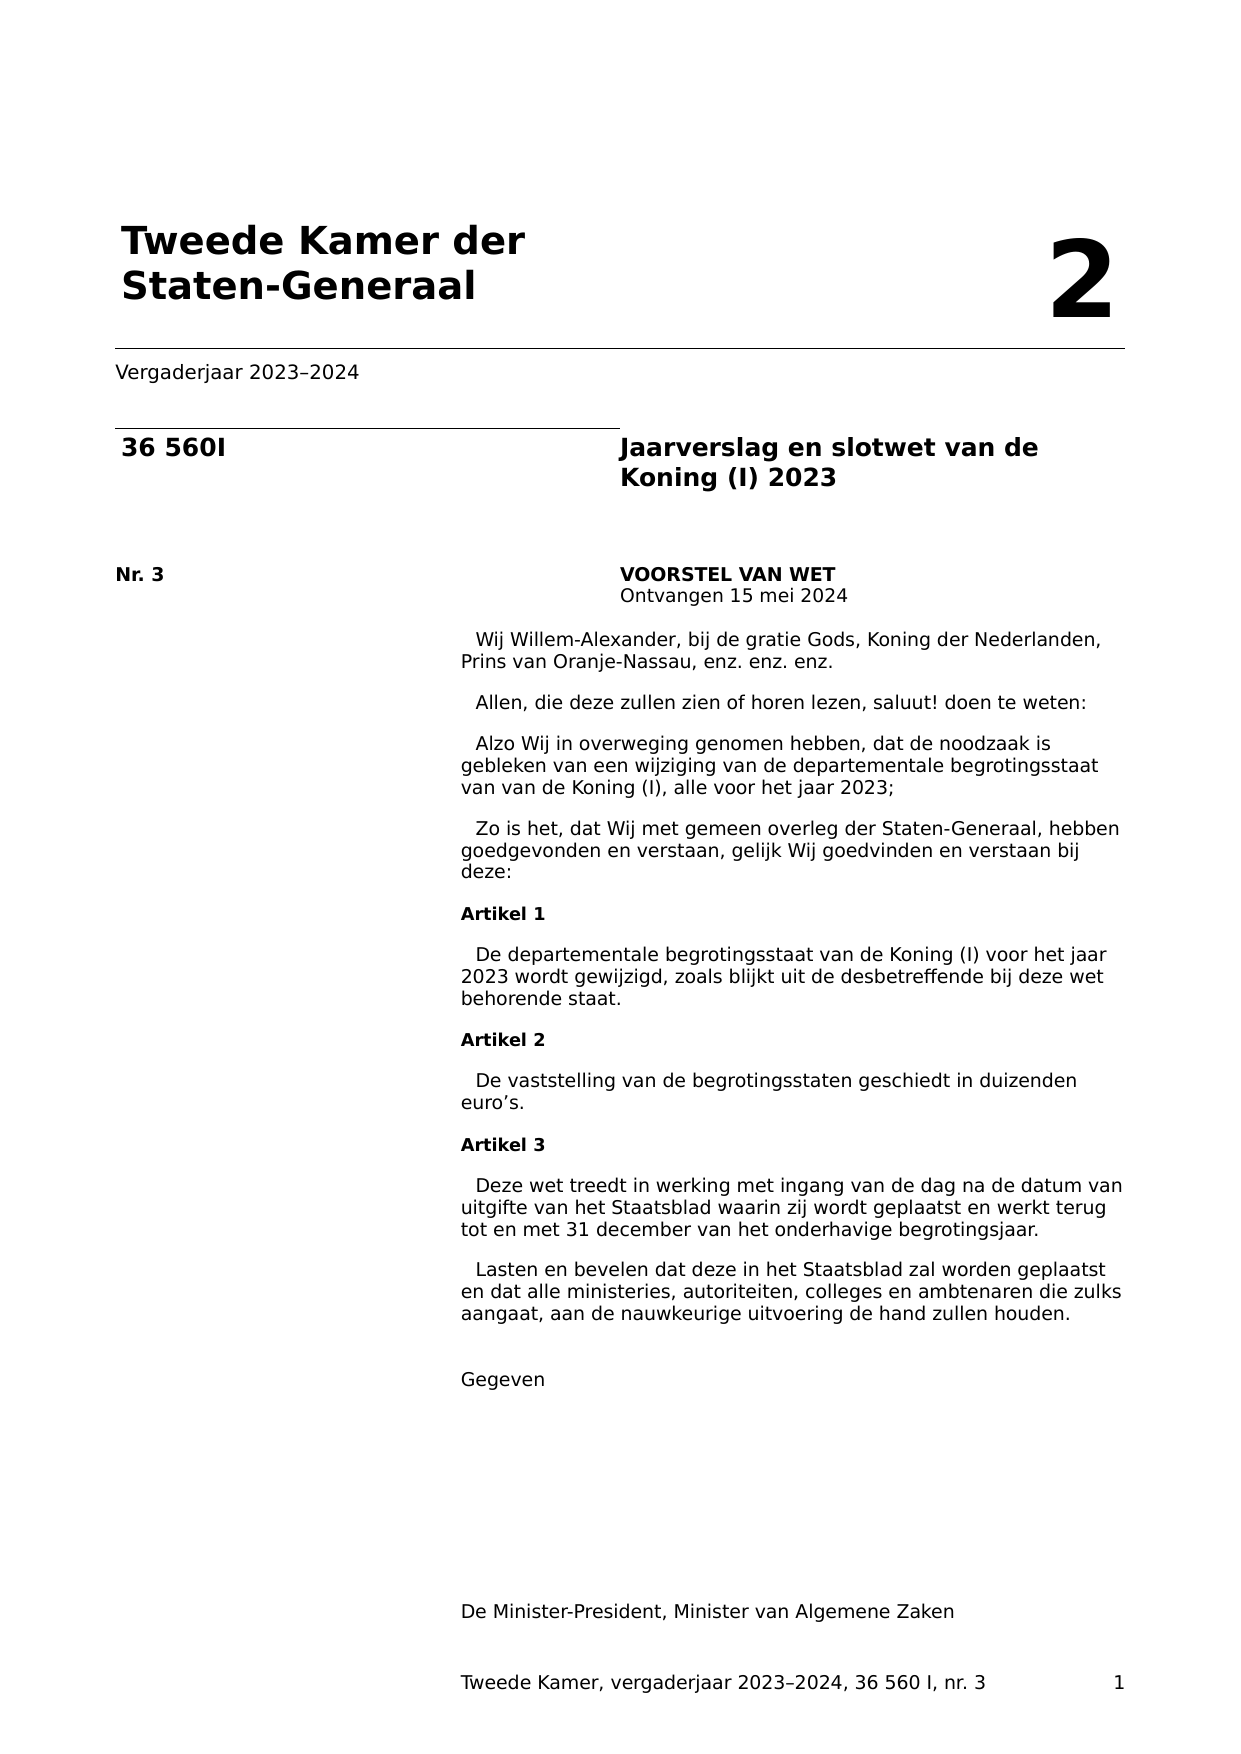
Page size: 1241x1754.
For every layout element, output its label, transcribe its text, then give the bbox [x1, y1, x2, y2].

text Allen, die deze zullen zien of horen lezen, saluut! doen te weten: [461, 692, 1125, 714]
title Artikel 1 [461, 902, 1125, 925]
table_header 2 [620, 213, 1125, 348]
text Alzo Wij in overweging genomen hebben, dat de noodzaak is gebleken van een wijziging van de departementale begrotingsstaat van van de Koning (I), alle voor het jaar 2023; [461, 733, 1125, 799]
table_cell Vergaderjaar 2023–2024 [115, 349, 1125, 384]
text Deze wet treedt in werking met ingang van de dag na de datum van uitgifte van het Staatsblad waarin zij wordt geplaatst en werkt terug tot en met 31 december van het onderhavige begrotingsjaar. [461, 1174, 1125, 1241]
text Gegeven [461, 1369, 1125, 1391]
text Zo is het, dat Wij met gemeen overleg der Staten-Generaal, hebben goedgevonden en verstaan, gelijk Wij goedvinden en verstaan bij deze: [461, 817, 1125, 883]
table_header Nr. 3 [115, 564, 620, 629]
table_header Voorstel van wet Ontvangen 15 mei 2024 [620, 564, 1125, 629]
table_header 36 560I [115, 429, 620, 498]
title Artikel 3 [461, 1133, 1125, 1156]
table_header Tweede Kamer der Staten-Generaal [115, 213, 620, 348]
text De departementale begrotingsstaat van de Koning (I) voor het jaar 2023 wordt gewĳzigd, zoals blĳkt uit de desbetreffende bĳ deze wet behorende staat. [461, 944, 1125, 1010]
title Artikel 2 [461, 1028, 1125, 1051]
text Wij Willem-Alexander, bij de gratie Gods, Koning der Nederlanden, Prins van Oranje-Nassau, enz. enz. enz. [461, 629, 1125, 673]
table_header Jaarverslag en slotwet van de Koning (I) 2023 [620, 428, 1125, 498]
text De Minister-President, Minister van Algemene Zaken [461, 1601, 1125, 1623]
text De vaststelling van de begrotingsstaten geschiedt in duizenden euro’s. [461, 1070, 1125, 1114]
text Lasten en bevelen dat deze in het Staatsblad zal worden geplaatst en dat alle ministeries, autoriteiten, colleges en ambtenaren die zulks aangaat, aan de nauwkeurige uitvoering de hand zullen houden. [461, 1259, 1125, 1347]
